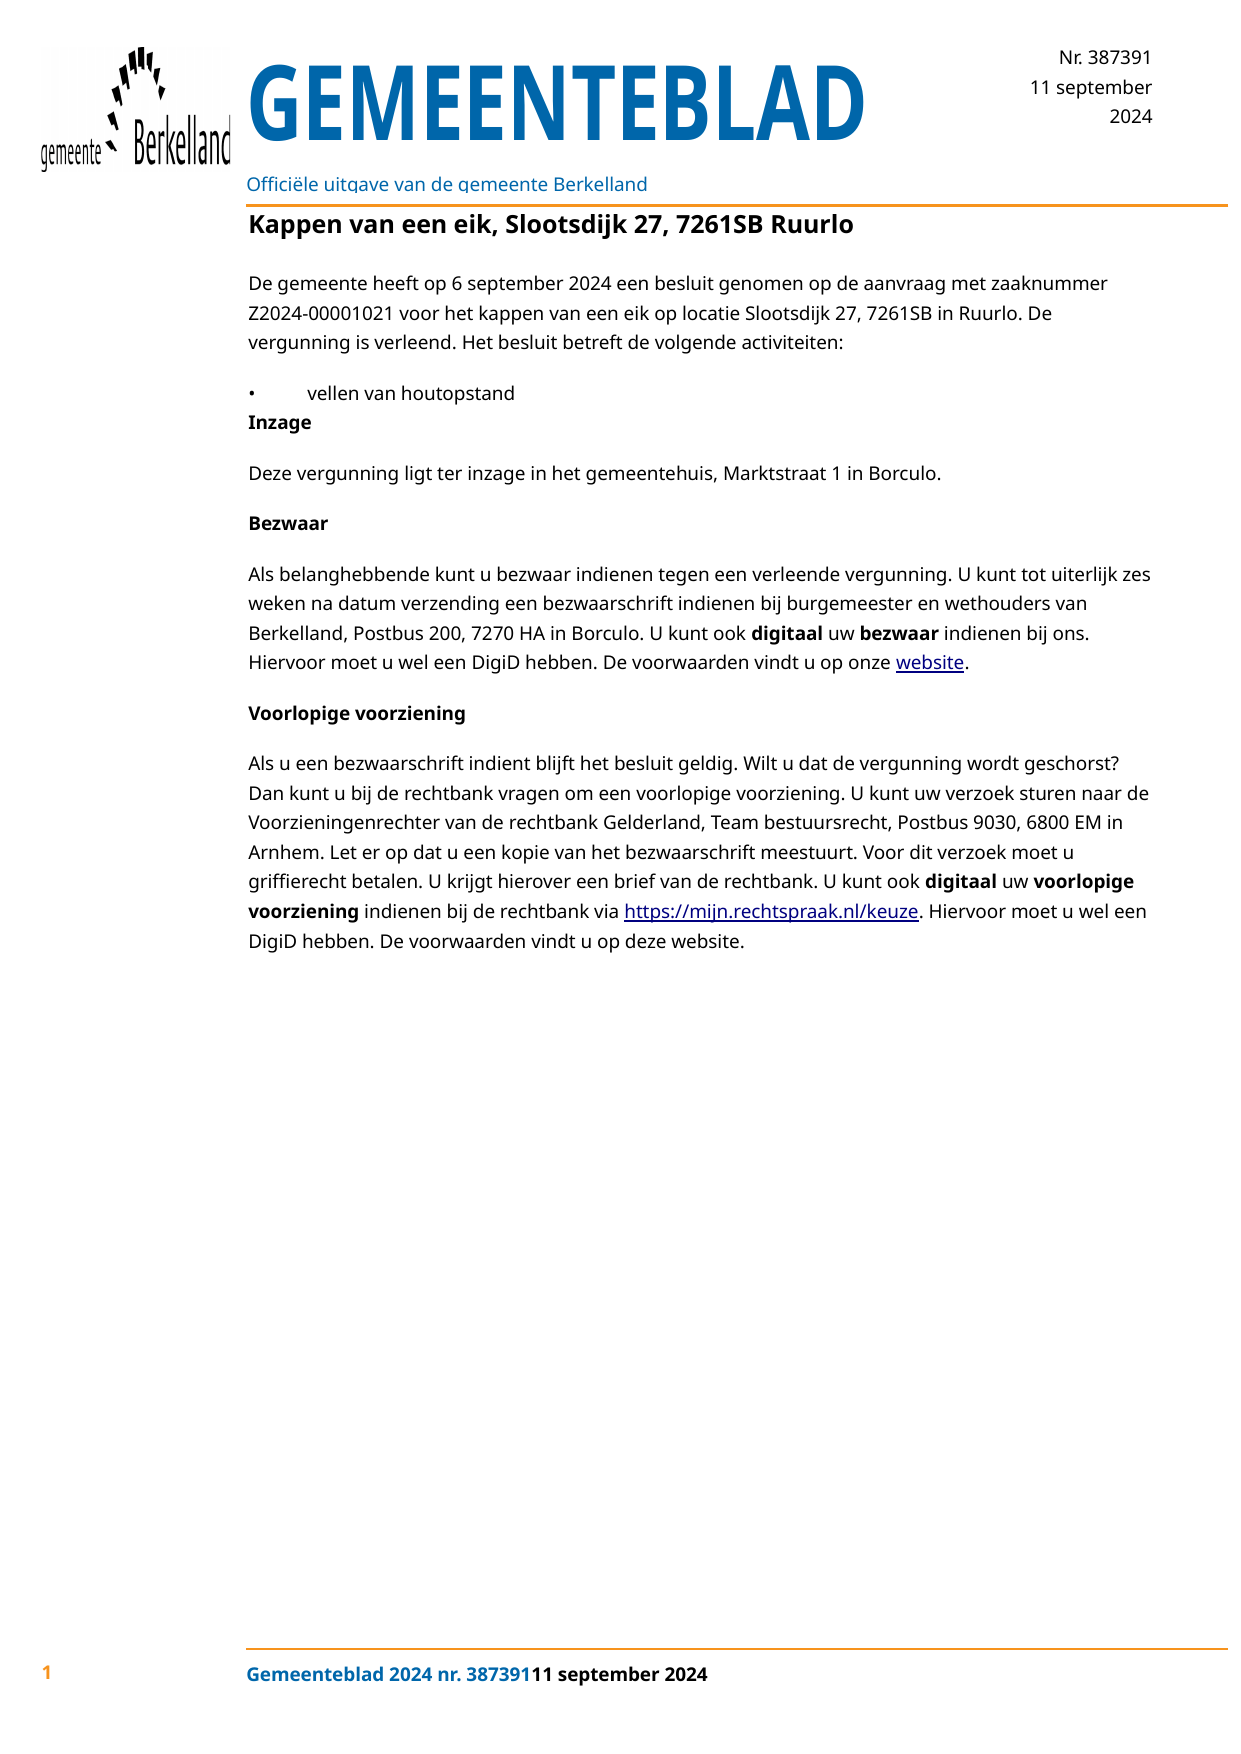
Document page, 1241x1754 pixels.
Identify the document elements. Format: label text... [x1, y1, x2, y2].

text Voorlopige voorziening [248, 700, 1152, 726]
text De gemeente heeft op 6 september 2024 een besluit genomen op de aanvraag met zaaknummer Z2024-00001021 voor het kappen van een eik op locatie Slootsdijk 27, 7261SB in Ruurlo. De vergunning is verleend. Het besluit betreft de volgende activiteiten: [248, 270, 1152, 355]
text Inzage [248, 409, 1152, 435]
text Deze vergunning ligt ter inzage in het gemeentehuis, Marktstraat 1 in Borculo. [248, 460, 1152, 486]
picture [41, 47, 231, 172]
list vellen van houtopstand [248, 380, 1152, 406]
text Kappen van een eik, Slootsdijk 27, 7261SB Ruurlo [248, 207, 1152, 241]
text Als u een bezwaarschrift indient blijft het besluit geldig. Wilt u dat de vergunning wordt geschorst? Dan kunt u bij de rechtbank vragen om een voorlopige voorziening. U kunt uw verzoek sturen naar de Voorzieningenrechter van de rechtbank Gelderland, Team bestuursrecht, Postbus 9030, 6800 EM in Arnhem. Let er op dat u een kopie van het bezwaarschrift meestuurt. Voor dit verzoek moet u griffierecht betalen. U krijgt hierover een brief van de rechtbank. U kunt ook digitaal uw voorlopige voorziening indienen bij de rechtbank via https://mijn.rechtspraak.nl/keuze. Hiervoor moet u wel een DigiD hebben. De voorwaarden vindt u op deze website. [248, 750, 1152, 953]
text Bezwaar [248, 510, 1152, 536]
text Als belanghebbende kunt u bezwaar indienen tegen een verleende vergunning. U kunt tot uiterlijk zes weken na datum verzending een bezwaarschrift indienen bij burgemeester en wethouders van Berkelland, Postbus 200, 7270 HA in Borculo. U kunt ook digitaal uw bezwaar indienen bij ons. Hiervoor moet u wel een DigiD hebben. De voorwaarden vindt u op onze website. [248, 561, 1152, 675]
